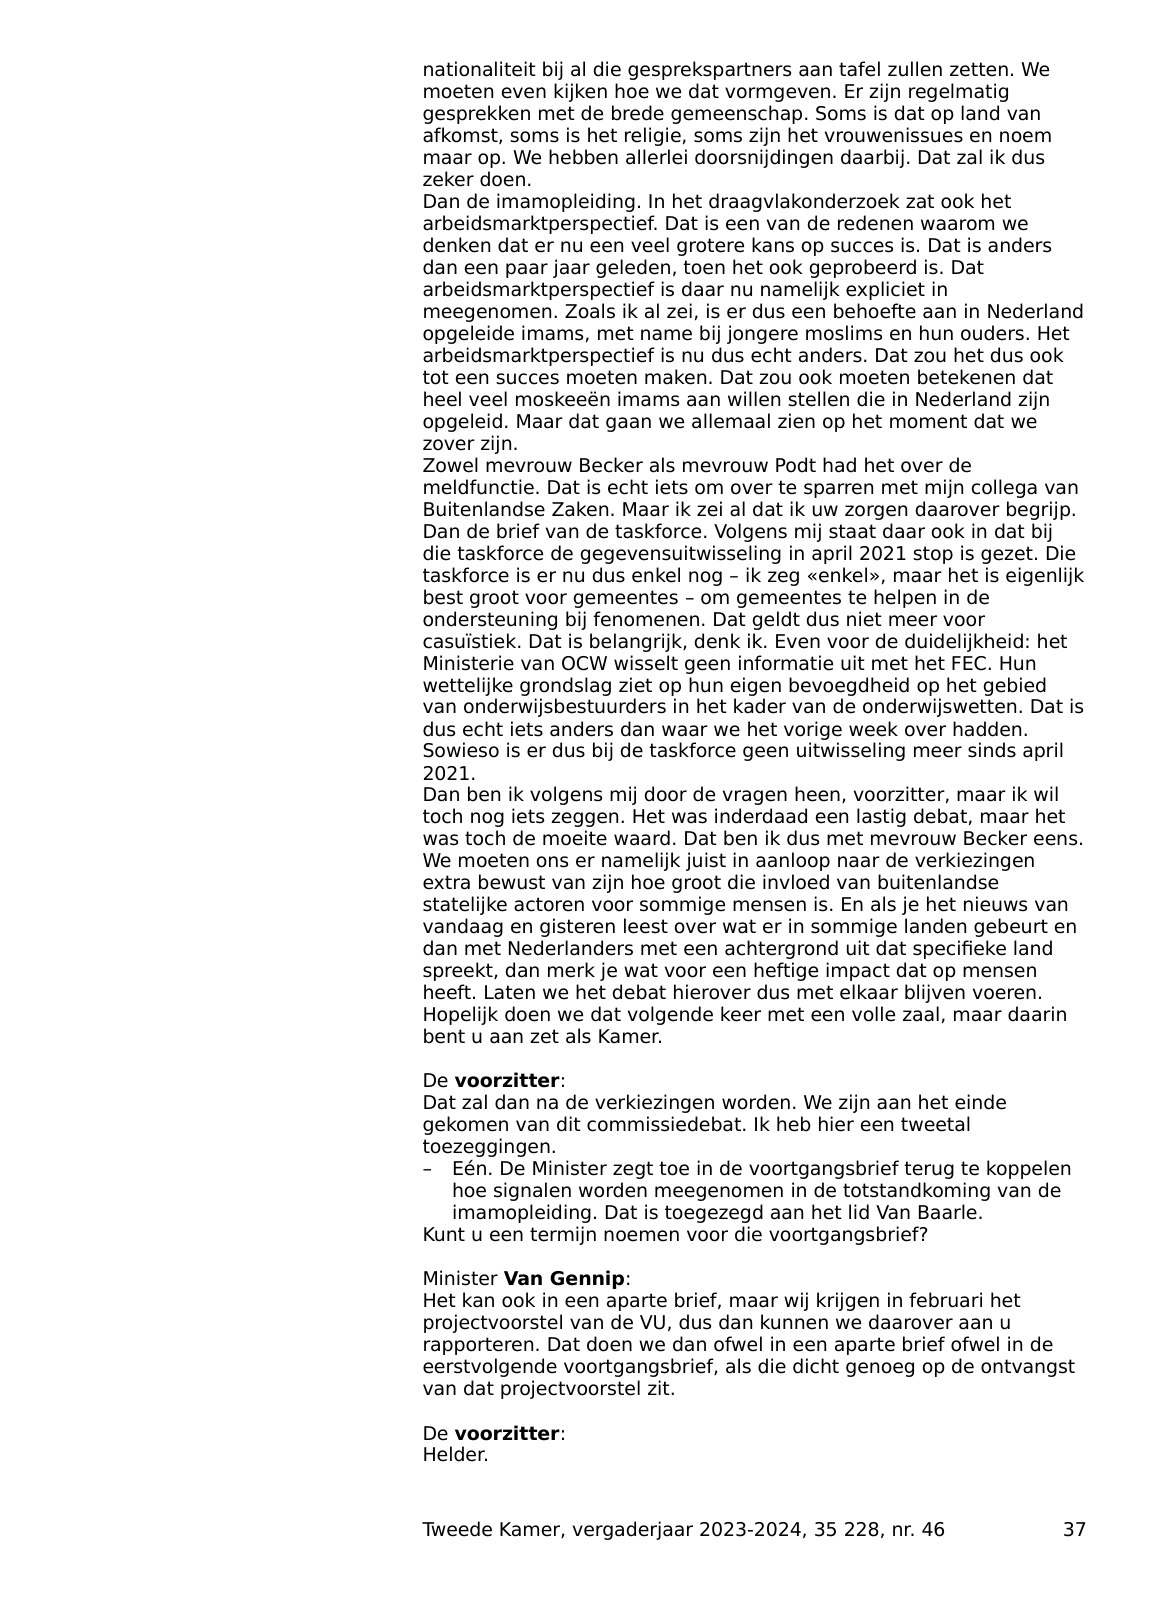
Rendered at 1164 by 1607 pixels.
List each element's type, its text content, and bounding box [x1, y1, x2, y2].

text Het kan ook in een aparte brief, maar wij krijgen in februari het projectvoorstel van de VU, dus dan kunnen we daarover aan u rapporteren. Dat doen we dan ofwel in een aparte brief ofwel in de eerstvolgende voortgangsbrief, als die dicht genoeg op de ontvangst van dat projectvoorstel zit. [422, 1290, 1087, 1400]
text Dan de imamopleiding. In het draagvlakonderzoek zat ook het arbeidsmarktperspectief. Dat is een van de redenen waarom we denken dat er nu een veel grotere kans op succes is. Dat is anders dan een paar jaar geleden, toen het ook geprobeerd is. Dat arbeidsmarktperspectief is daar nu namelijk expliciet in meegenomen. Zoals ik al zei, is er dus een behoefte aan in Nederland opgeleide imams, met name bij jongere moslims en hun ouders. Het arbeidsmarktperspectief is nu dus echt anders. Dat zou het dus ook tot een succes moeten maken. Dat zou ook moeten betekenen dat heel veel moskeeën imams aan willen stellen die in Nederland zijn opgeleid. Maar dat gaan we allemaal zien op het moment dat we zover zijn. [422, 191, 1087, 455]
text De voorzitter: [422, 1422, 1087, 1444]
text Minister Van Gennip: [422, 1268, 1087, 1290]
text Dan de brief van de taskforce. Volgens mij staat daar ook in dat bij die taskforce de gegevensuitwisseling in april 2021 stop is gezet. Die taskforce is er nu dus enkel nog – ik zeg «enkel», maar het is eigenlijk best groot voor gemeentes – om gemeentes te helpen in de ondersteuning bij fenomenen. Dat geldt dus niet meer voor casuïstiek. Dat is belangrijk, denk ik. Even voor de duidelijkheid: het Ministerie van OCW wisselt geen informatie uit met het FEC. Hun wettelijke grondslag ziet op hun eigen bevoegdheid op het gebied van onderwijsbestuurders in het kader van de onderwijswetten. Dat is dus echt iets anders dan waar we het vorige week over hadden. Sowieso is er dus bij de taskforce geen uitwisseling meer sinds april 2021. [422, 521, 1087, 784]
text Kunt u een termijn noemen voor die voortgangsbrief? [422, 1224, 1087, 1246]
text – Eén. De Minister zegt toe in de voortgangsbrief terug te koppelen hoe signalen worden meegenomen in de totstandkoming van de imamopleiding. Dat is toegezegd aan het lid Van Baarle. [422, 1158, 1087, 1224]
text nationaliteit bij al die gesprekspartners aan tafel zullen zetten. We moeten even kijken hoe we dat vormgeven. Er zijn regelmatig gesprekken met de brede gemeenschap. Soms is dat op land van afkomst, soms is het religie, soms zijn het vrouwenissues en noem maar op. We hebben allerlei doorsnijdingen daarbij. Dat zal ik dus zeker doen. [422, 59, 1087, 191]
text Dat zal dan na de verkiezingen worden. We zijn aan het einde gekomen van dit commissiedebat. Ik heb hier een tweetal toezeggingen. [422, 1092, 1087, 1158]
text Zowel mevrouw Becker als mevrouw Podt had het over de meldfunctie. Dat is echt iets om over te sparren met mijn collega van Buitenlandse Zaken. Maar ik zei al dat ik uw zorgen daarover begrijp. [422, 455, 1087, 521]
text De voorzitter: [422, 1070, 1087, 1092]
text Dan ben ik volgens mij door de vragen heen, voorzitter, maar ik wil toch nog iets zeggen. Het was inderdaad een lastig debat, maar het was toch de moeite waard. Dat ben ik dus met mevrouw Becker eens. We moeten ons er namelijk juist in aanloop naar de verkiezingen extra bewust van zijn hoe groot die invloed van buitenlandse statelijke actoren voor sommige mensen is. En als je het nieuws van vandaag en gisteren leest over wat er in sommige landen gebeurt en dan met Nederlanders met een achtergrond uit dat specifieke land spreekt, dan merk je wat voor een heftige impact dat op mensen heeft. Laten we het debat hierover dus met elkaar blijven voeren. Hopelijk doen we dat volgende keer met een volle zaal, maar daarin bent u aan zet als Kamer. [422, 784, 1087, 1048]
text Helder. [422, 1444, 1087, 1466]
